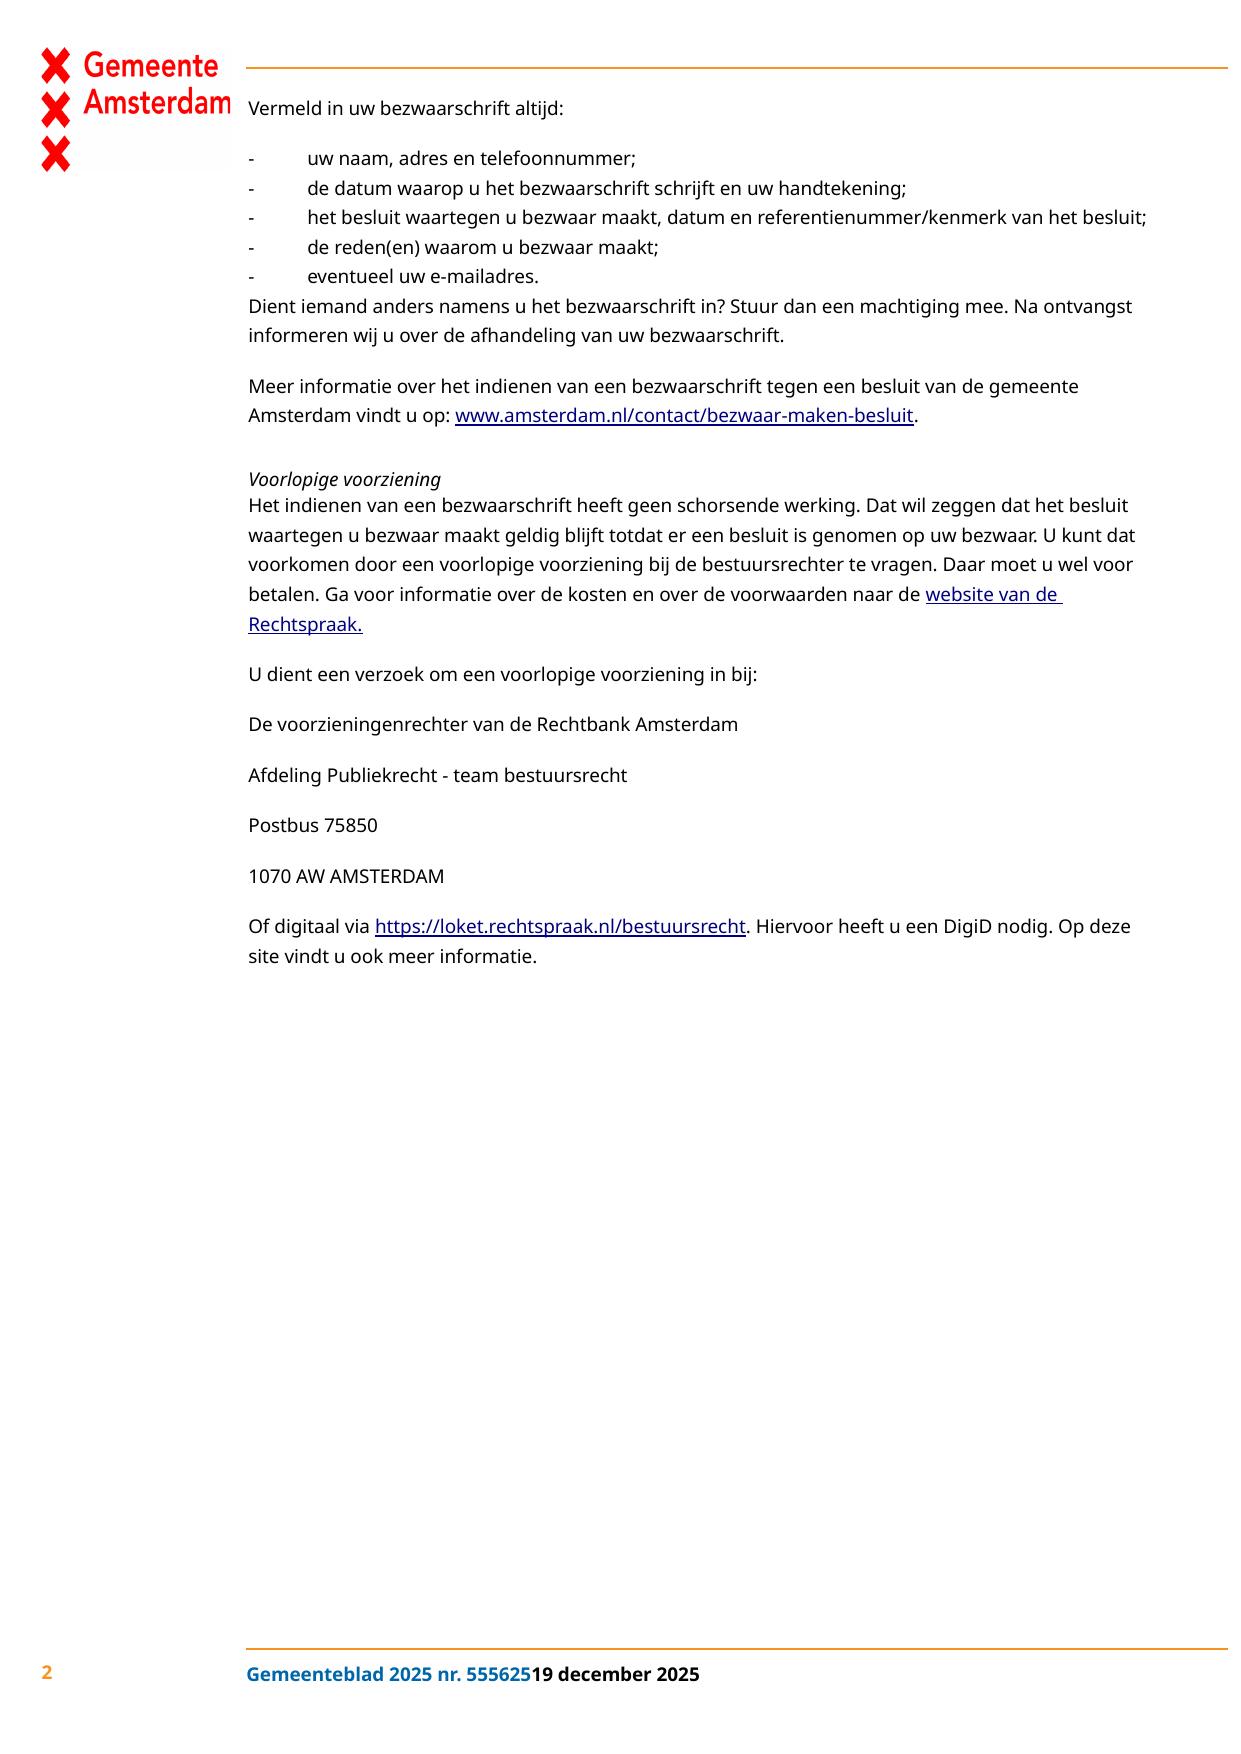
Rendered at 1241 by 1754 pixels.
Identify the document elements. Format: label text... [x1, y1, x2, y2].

list uw naam, adres en telefoonnummer; [248, 145, 1152, 171]
text Het indienen van een bezwaarschrift heeft geen schorsende werking. Dat wil zeggen dat het besluit waartegen u bezwaar maakt geldig blijft totdat er een besluit is genomen op uw bezwaar. U kunt dat voorkomen door een voorlopige voorziening bij de bestuursrechter te vragen. Daar moet u wel voor betalen. Ga voor informatie over de kosten en over de voorwaarden naar de website van de Rechtspraak. [248, 492, 1152, 636]
text Dient iemand anders namens u het bezwaarschrift in? Stuur dan een machtiging mee. Na ontvangst informeren wij u over de afhandeling van uw bezwaarschrift. [248, 293, 1152, 348]
list de reden(en) waarom u bezwaar maakt; [248, 234, 1152, 260]
text Postbus 75850 [248, 812, 1152, 838]
text Of digitaal via https://loket.rechtspraak.nl/bestuursrecht. Hiervoor heeft u een DigiD nodig. Op deze site vindt u ook meer informatie. [248, 913, 1152, 968]
text Meer informatie over het indienen van een bezwaarschrift tegen een besluit van de gemeente Amsterdam vindt u op: www.amsterdam.nl/contact/bezwaar-maken-besluit. [248, 373, 1152, 428]
list het besluit waartegen u bezwaar maakt, datum en referentienummer/kenmerk van het besluit; [248, 204, 1152, 230]
text 1070 AW AMSTERDAM [248, 863, 1152, 888]
list de datum waarop u het bezwaarschrift schrijft en uw handtekening; [248, 175, 1152, 201]
text U dient een verzoek om een voorlopige voorziening in bij: [248, 661, 1152, 687]
list eventueel uw e-mailadres. [248, 263, 1152, 289]
text De voorzieningenrechter van de Rechtbank Amsterdam [248, 712, 1152, 737]
text Afdeling Publiekrecht - team bestuursrecht [248, 762, 1152, 788]
text Vermeld in uw bezwaarschrift altijd: [248, 95, 1152, 121]
picture [41, 47, 231, 172]
text Voorlopige voorziening [248, 467, 1152, 492]
